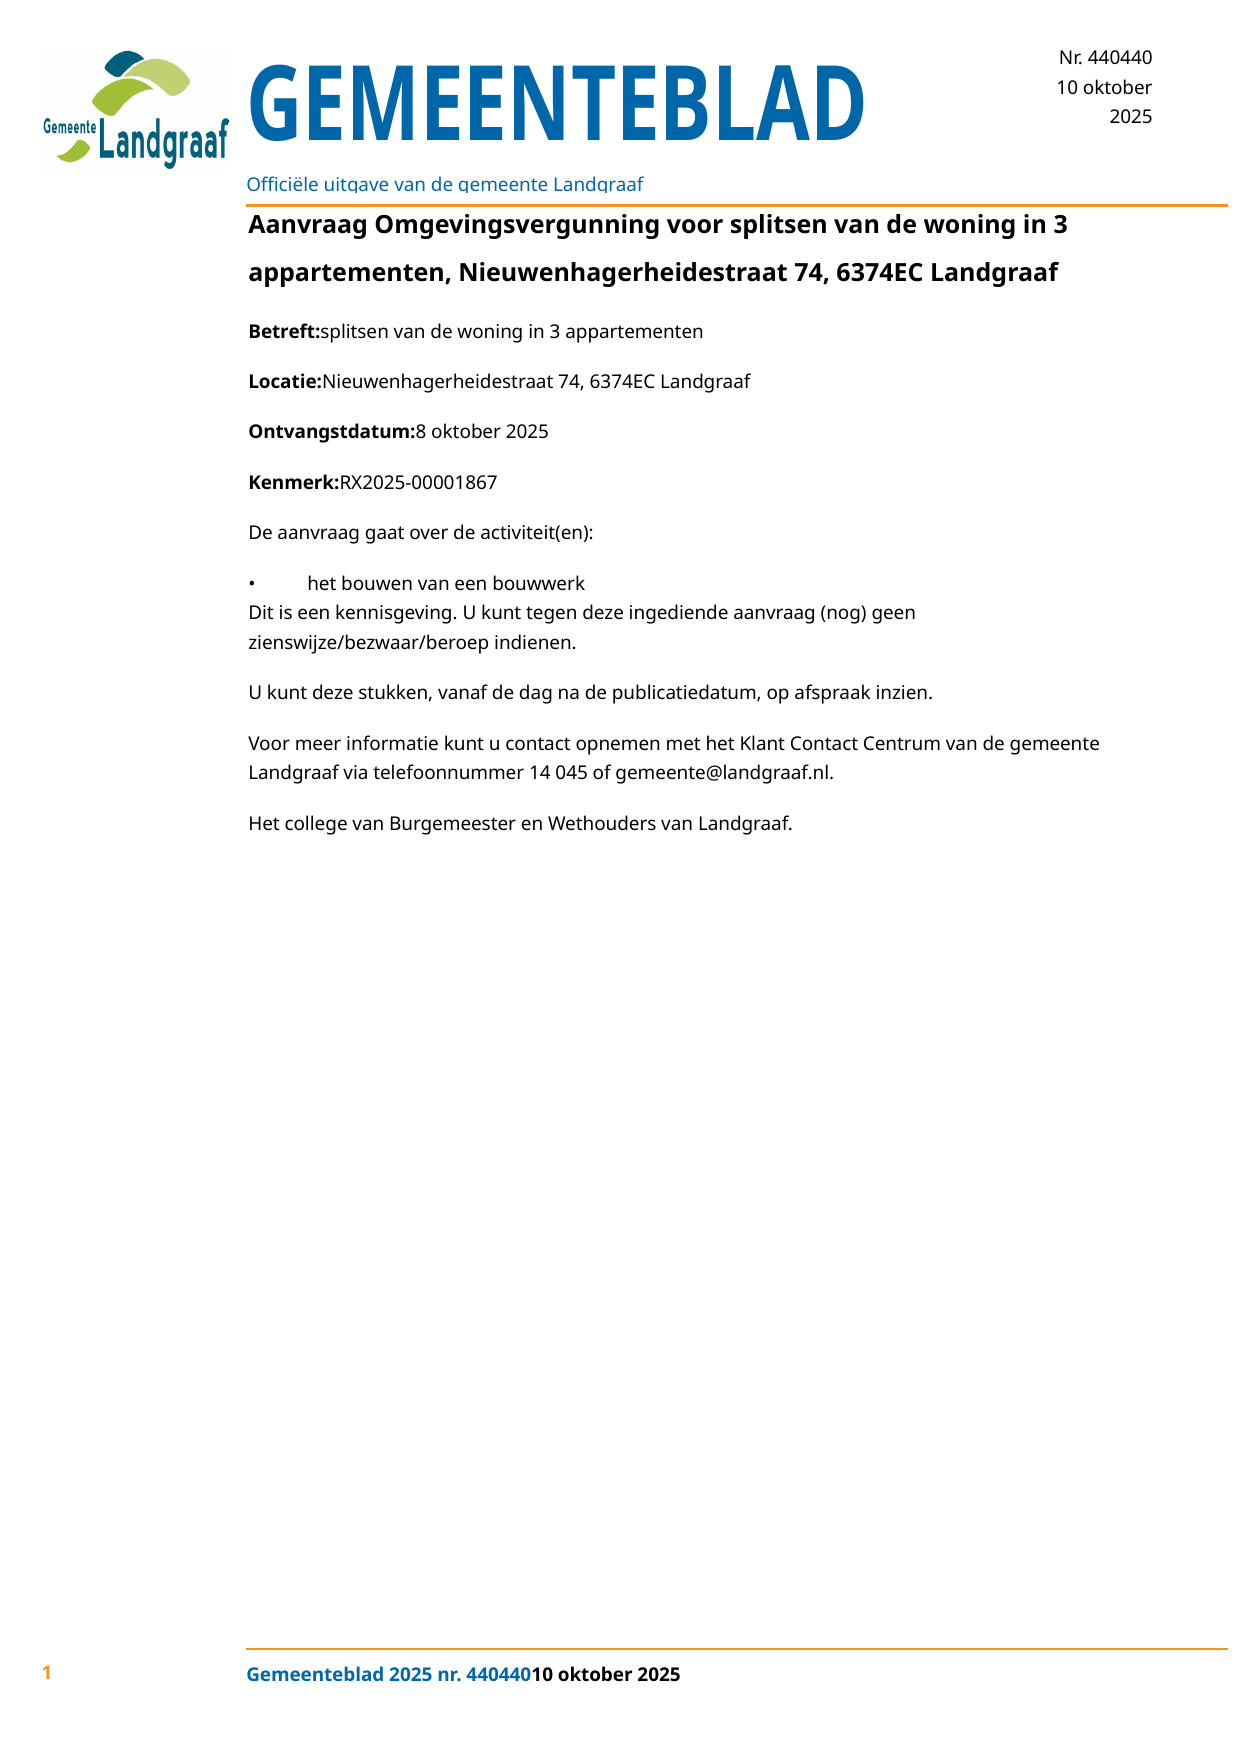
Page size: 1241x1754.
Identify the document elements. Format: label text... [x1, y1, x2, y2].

text Aanvraag Omgevingsvergunning voor splitsen van de woning in 3 appartementen, Nieuwenhagerheidestraat 74, 6374EC Landgraaf [248, 207, 1152, 288]
list het bouwen van een bouwwerk [248, 570, 1152, 596]
picture [41, 47, 231, 172]
text Dit is een kennisgeving. U kunt tegen deze ingediende aanvraag (nog) geen zienswijze/bezwaar/beroep indienen. [248, 599, 1152, 655]
text Locatie:Nieuwenhagerheidestraat 74, 6374EC Landgraaf [248, 368, 1152, 394]
text Voor meer informatie kunt u contact opnemen met het Klant Contact Centrum van de gemeente Landgraaf via telefoonnummer 14 045 of gemeente@landgraaf.nl. [248, 730, 1152, 785]
text Ontvangstdatum:8 oktober 2025 [248, 419, 1152, 444]
text Betreft:splitsen van de woning in 3 appartementen [248, 318, 1152, 344]
text Kenmerk:RX2025-00001867 [248, 469, 1152, 495]
text De aanvraag gaat over de activiteit(en): [248, 519, 1152, 545]
text Het college van Burgemeester en Wethouders van Landgraaf. [248, 810, 1152, 836]
text U kunt deze stukken, vanaf de dag na de publicatiedatum, op afspraak inzien. [248, 679, 1152, 705]
